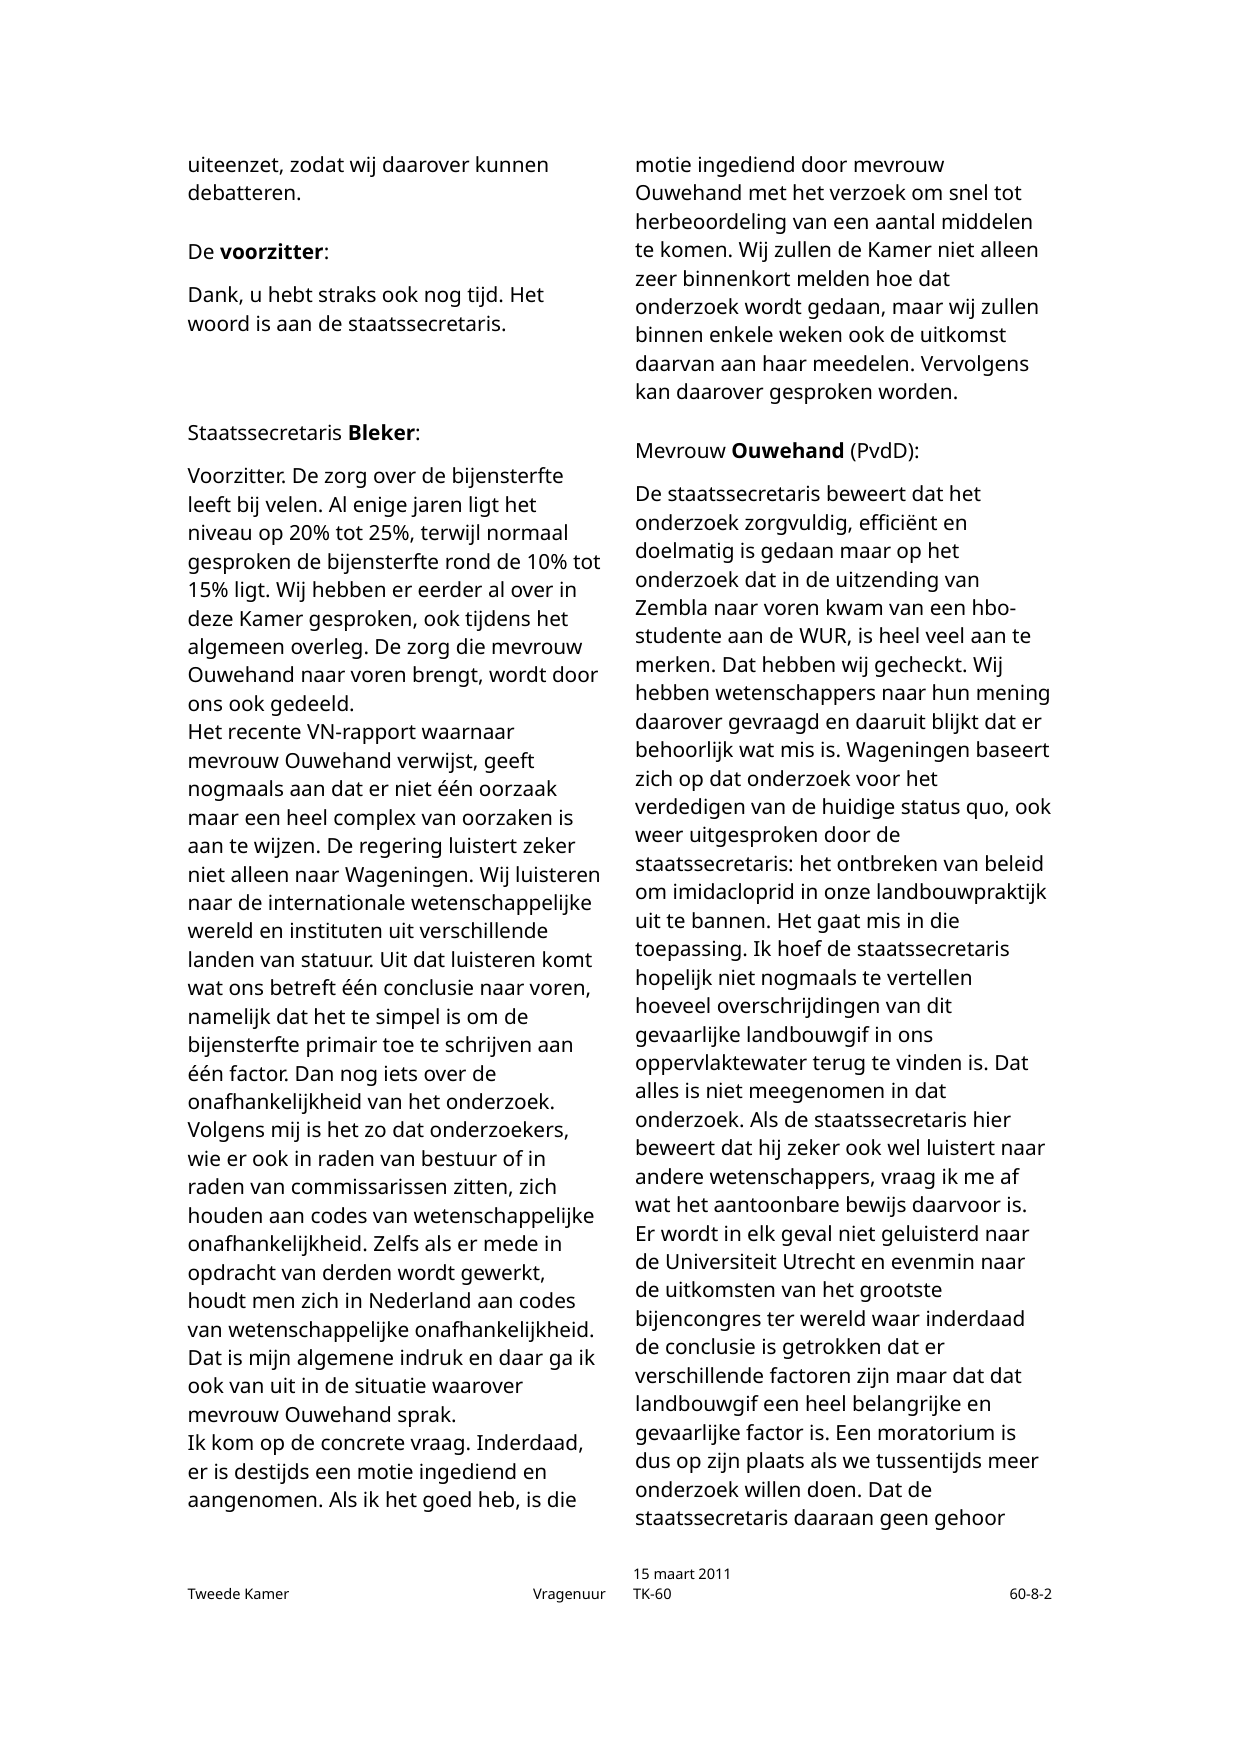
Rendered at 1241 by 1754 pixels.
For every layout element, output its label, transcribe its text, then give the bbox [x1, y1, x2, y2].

text motie ingediend door mevrouw Ouwehand met het verzoek om snel tot herbeoordeling van een aantal middelen te komen. Wij zullen de Kamer niet alleen zeer binnenkort melden hoe dat onderzoek wordt gedaan, maar wij zullen binnen enkele weken ook de uitkomst daarvan aan haar meedelen. Vervolgens kan daarover gesproken worden. [635, 150, 1053, 406]
text De staatssecretaris beweert dat het onderzoek zorgvuldig, efficiënt en doelmatig is gedaan maar op het onderzoek dat in de uitzending van Zembla naar voren kwam van een hbo-studente aan de WUR, is heel veel aan te merken. Dat hebben wij gecheckt. Wij hebben wetenschappers naar hun mening daarover gevraagd en daaruit blijkt dat er behoorlijk wat mis is. Wageningen baseert zich op dat onderzoek voor het verdedigen van de huidige status quo, ook weer uitgesproken door de staatssecretaris: het ontbreken van beleid om imidacloprid in onze landbouwpraktijk uit te bannen. Het gaat mis in die toepassing. Ik hoef de staatssecretaris hopelijk niet nogmaals te vertellen hoeveel overschrijdingen van dit gevaarlijke landbouwgif in ons oppervlaktewater terug te vinden is. Dat alles is niet meegenomen in dat onderzoek. Als de staatssecretaris hier beweert dat hij zeker ook wel luistert naar andere wetenschappers, vraag ik me af wat het aantoonbare bewijs daarvoor is. Er wordt in elk geval niet geluisterd naar de Universiteit Utrecht en evenmin naar de uitkomsten van het grootste bijencongres ter wereld waar inderdaad de conclusie is getrokken dat er verschillende factoren zijn maar dat dat landbouwgif een heel belangrijke en gevaarlijke factor is. Een moratorium is dus op zijn plaats als we tussentijds meer onderzoek willen doen. Dat de staatssecretaris daaraan geen gehoor [635, 479, 1053, 1532]
text Mevrouw Ouwehand (PvdD): [635, 436, 1053, 464]
text De voorzitter: [187, 237, 605, 265]
text  [187, 367, 605, 396]
text Voorzitter. De zorg over de bijensterfte leeft bij velen. Al enige jaren ligt het niveau op 20% tot 25%, terwijl normaal gesproken de bijensterfte rond de 10% tot 15% ligt. Wij hebben er eerder al over in deze Kamer gesproken, ook tijdens het algemeen overleg. De zorg die mevrouw Ouwehand naar voren brengt, wordt door ons ook gedeeld. [187, 462, 605, 717]
text Dank, u hebt straks ook nog tijd. Het woord is aan de staatssecretaris. [187, 280, 605, 337]
text Het recente VN-rapport waarnaar mevrouw Ouwehand verwijst, geeft nogmaals aan dat er niet één oorzaak maar een heel complex van oorzaken is aan te wijzen. De regering luistert zeker niet alleen naar Wageningen. Wij luisteren naar de internationale wetenschappelijke wereld en instituten uit verschillende landen van statuur. Uit dat luisteren komt wat ons betreft één conclusie naar voren, namelijk dat het te simpel is om de bijensterfte primair toe te schrijven aan één factor. Dan nog iets over de onafhankelijkheid van het onderzoek. Volgens mij is het zo dat onderzoekers, wie er ook in raden van bestuur of in raden van commissarissen zitten, zich houden aan codes van wetenschappelijke onafhankelijkheid. Zelfs als er mede in opdracht van derden wordt gewerkt, houdt men zich in Nederland aan codes van wetenschappelijke onafhankelijkheid. Dat is mijn algemene indruk en daar ga ik ook van uit in de situatie waarover mevrouw Ouwehand sprak. [187, 717, 605, 1428]
text Staatssecretaris Bleker: [187, 418, 605, 447]
text Ik kom op de concrete vraag. Inderdaad, er is destijds een motie ingediend en aangenomen. Als ik het goed heb, is die [187, 1428, 605, 1514]
text uiteenzet, zodat wij daarover kunnen debatteren. [187, 150, 605, 207]
